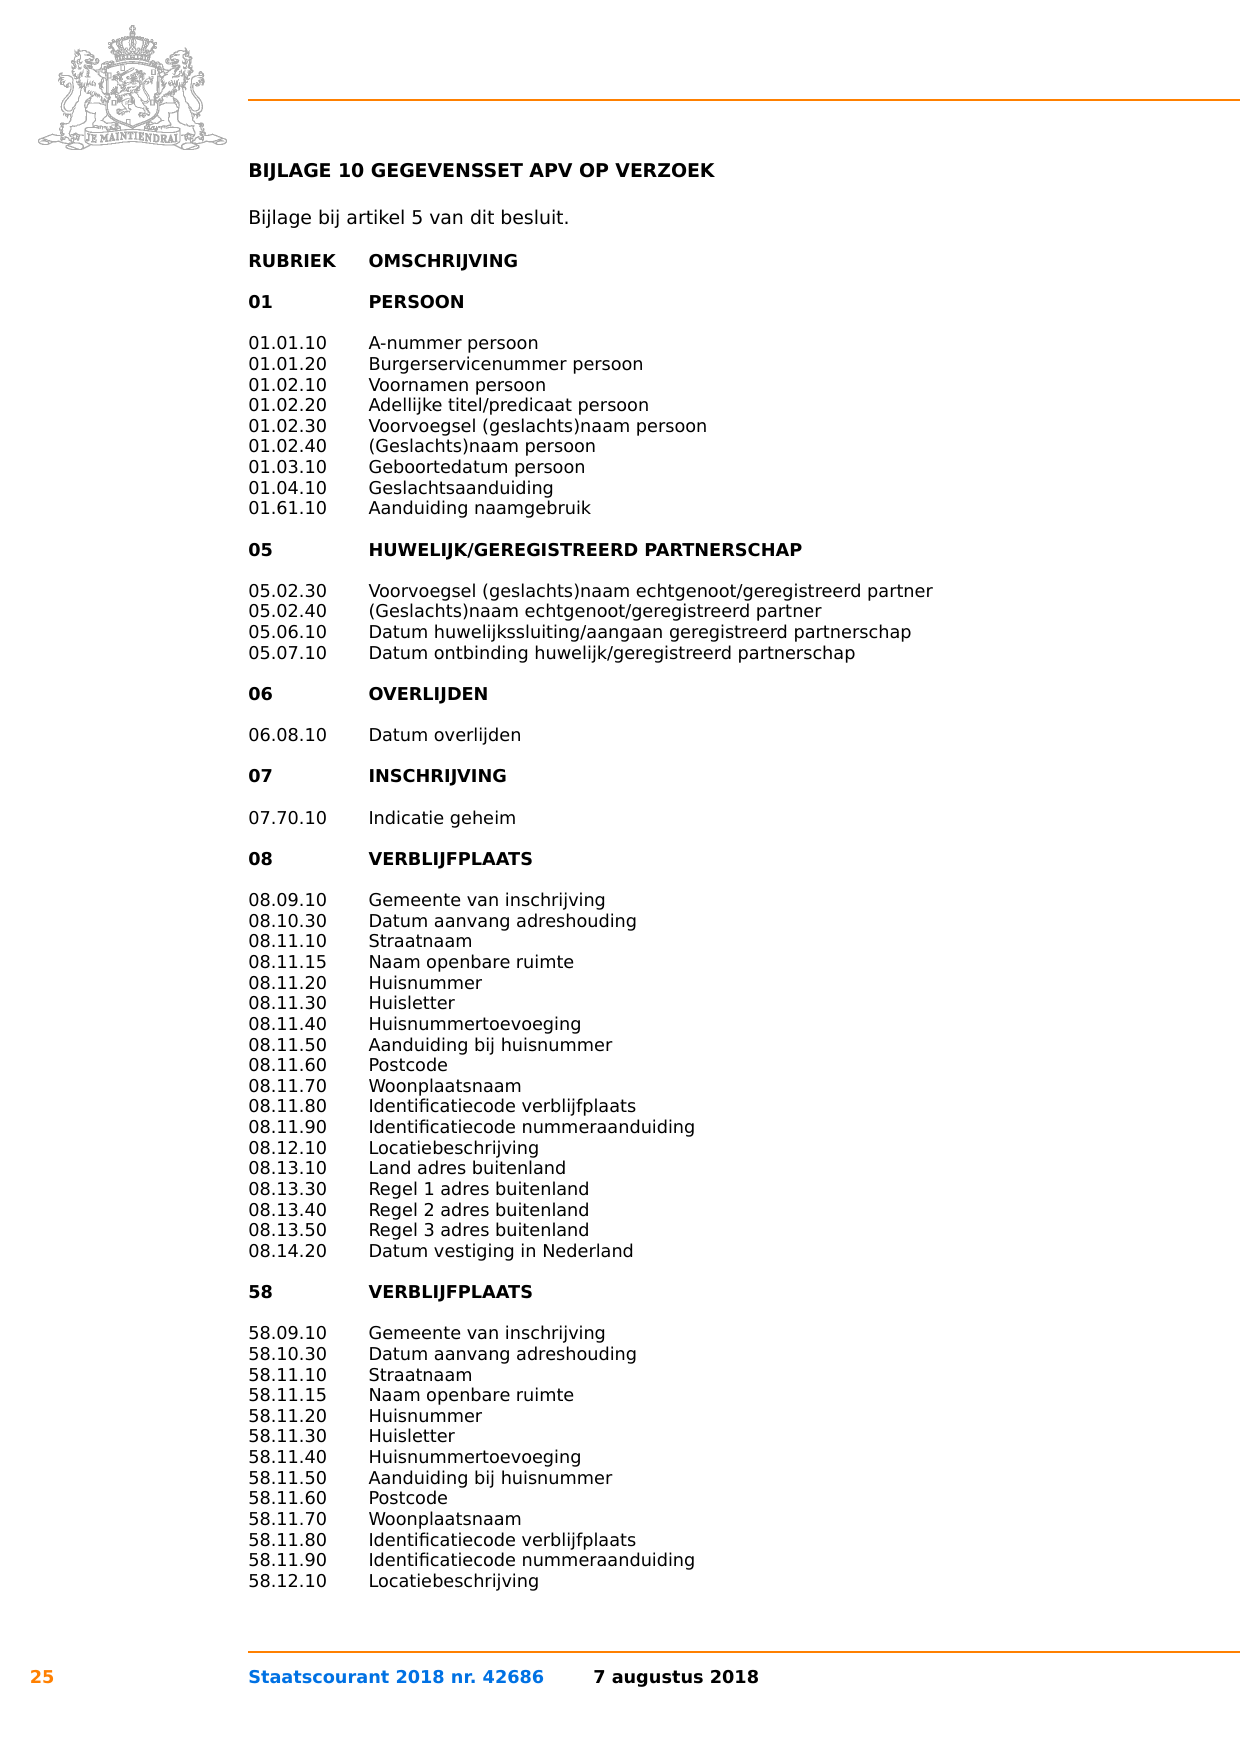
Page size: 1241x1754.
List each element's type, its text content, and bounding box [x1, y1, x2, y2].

table_cell Huisnummer [363, 973, 1163, 993]
table_cell Regel 2 adres buitenland [363, 1200, 1163, 1220]
table_cell [248, 1261, 362, 1282]
table_cell Regel 3 adres buitenland [363, 1220, 1163, 1241]
table_cell 01.04.10 [248, 478, 362, 498]
table_cell PERSOON [363, 292, 1163, 313]
table_cell Postcode [363, 1055, 1163, 1076]
table_cell 08.10.30 [248, 911, 362, 931]
table_cell 08 [248, 849, 362, 869]
table_cell 01 [248, 292, 362, 313]
table_cell 06 [248, 684, 362, 704]
table_cell Woonplaatsnaam [363, 1076, 1163, 1096]
table_cell [363, 746, 1163, 766]
table_cell Identificatiecode nummeraanduiding [363, 1550, 1163, 1571]
table_cell 01.02.30 [248, 416, 362, 436]
table_cell Postcode [363, 1488, 1163, 1509]
table_cell (Geslachts)naam echtgenoot/geregistreerd partner [363, 601, 1163, 622]
table_cell Identificatiecode verblijfplaats [363, 1096, 1163, 1117]
table_cell [248, 746, 362, 766]
table_cell Voorvoegsel (geslachts)naam persoon [363, 416, 1163, 436]
table_cell Gemeente van inschrijving [363, 1323, 1163, 1344]
table_cell Identificatiecode verblijfplaats [363, 1530, 1163, 1550]
table_cell VERBLIJFPLAATS [363, 1282, 1163, 1303]
table_cell Datum huwelijkssluiting/aangaan geregistreerd partnerschap [363, 622, 1163, 643]
table_cell Voorvoegsel (geslachts)naam echtgenoot/geregistreerd partner [363, 581, 1163, 601]
table_cell Indicatie geheim [363, 808, 1163, 828]
table_cell Woonplaatsnaam [363, 1509, 1163, 1529]
table_cell [363, 271, 1163, 292]
table_cell Regel 1 adres buitenland [363, 1179, 1163, 1199]
table_cell Land adres buitenland [363, 1158, 1163, 1179]
table_cell 58.11.80 [248, 1530, 362, 1550]
table_cell 07.70.10 [248, 808, 362, 828]
table_cell 58.11.90 [248, 1550, 362, 1571]
table_cell 07 [248, 766, 362, 787]
table_cell 08.09.10 [248, 890, 362, 911]
table_cell Huisnummertoevoeging [363, 1014, 1163, 1034]
table_cell Straatnaam [363, 1365, 1163, 1385]
table_cell Datum aanvang adreshouding [363, 1344, 1163, 1364]
table_cell 08.14.20 [248, 1241, 362, 1261]
table_cell [248, 870, 362, 890]
table_cell 08.11.60 [248, 1055, 362, 1076]
table_cell Datum overlijden [363, 725, 1163, 746]
text Bijlage bij artikel 5 van dit besluit. [248, 207, 1163, 229]
table_cell [248, 705, 362, 725]
table_cell 08.11.80 [248, 1096, 362, 1117]
table_cell 58.10.30 [248, 1344, 362, 1364]
table_cell Aanduiding bij huisnummer [363, 1035, 1163, 1055]
table_cell 01.02.20 [248, 395, 362, 416]
table_cell 58.09.10 [248, 1323, 362, 1344]
table_cell [248, 787, 362, 808]
table_cell 01.03.10 [248, 457, 362, 478]
table_cell 08.11.20 [248, 973, 362, 993]
table_cell Huisnummer [363, 1406, 1163, 1426]
table_cell [363, 787, 1163, 808]
table_cell 08.11.30 [248, 993, 362, 1014]
table_cell 58.11.15 [248, 1385, 362, 1406]
table_cell 01.01.10 [248, 333, 362, 354]
table_cell [248, 663, 362, 684]
subtitle BIJLAGE 10 GEGEVENSSET APV OP VERZOEK [248, 160, 1163, 182]
table_cell 08.13.30 [248, 1179, 362, 1199]
table_cell 01.61.10 [248, 498, 362, 519]
table_cell 08.13.40 [248, 1200, 362, 1220]
table_header RUBRIEK [248, 251, 362, 271]
table_cell 08.11.70 [248, 1076, 362, 1096]
table_cell Aanduiding bij huisnummer [363, 1468, 1163, 1488]
table_cell Geslachtsaanduiding [363, 478, 1163, 498]
table_cell Burgerservicenummer persoon [363, 354, 1163, 374]
table_cell Datum aanvang adreshouding [363, 911, 1163, 931]
table_cell 58.11.20 [248, 1406, 362, 1426]
picture [38, 25, 227, 150]
table_cell [248, 828, 362, 849]
table_cell 08.13.50 [248, 1220, 362, 1241]
table_cell (Geslachts)naam persoon [363, 436, 1163, 457]
table_cell Identificatiecode nummeraanduiding [363, 1117, 1163, 1138]
table_cell [363, 560, 1163, 581]
table_cell Locatiebeschrijving [363, 1571, 1163, 1591]
table_cell Datum ontbinding huwelijk/geregistreerd partnerschap [363, 643, 1163, 663]
table_cell [363, 519, 1163, 539]
table_header OMSCHRIJVING [363, 251, 1163, 271]
table_cell 58.11.70 [248, 1509, 362, 1529]
table_cell [363, 828, 1163, 849]
table_cell A-nummer persoon [363, 333, 1163, 354]
table_cell Datum vestiging in Nederland [363, 1241, 1163, 1261]
table_cell INSCHRIJVING [363, 766, 1163, 787]
table_cell [248, 271, 362, 292]
table_cell 05 [248, 540, 362, 560]
table_cell [248, 560, 362, 581]
table_cell 08.13.10 [248, 1158, 362, 1179]
table_cell [363, 1303, 1163, 1323]
table_cell Geboortedatum persoon [363, 457, 1163, 478]
table_cell 58 [248, 1282, 362, 1303]
table_cell [363, 705, 1163, 725]
table_cell Naam openbare ruimte [363, 952, 1163, 973]
table_cell 58.11.10 [248, 1365, 362, 1385]
table_cell 58.11.40 [248, 1447, 362, 1468]
table_cell 05.06.10 [248, 622, 362, 643]
table_cell Huisletter [363, 1426, 1163, 1447]
table_cell [248, 519, 362, 539]
table_cell 01.02.10 [248, 375, 362, 395]
table_cell 58.11.60 [248, 1488, 362, 1509]
table_cell 06.08.10 [248, 725, 362, 746]
table_cell [363, 313, 1163, 333]
table_cell 08.11.40 [248, 1014, 362, 1034]
table_cell 01.01.20 [248, 354, 362, 374]
table_cell [248, 313, 362, 333]
table_cell Naam openbare ruimte [363, 1385, 1163, 1406]
table_cell Voornamen persoon [363, 375, 1163, 395]
table_cell VERBLIJFPLAATS [363, 849, 1163, 869]
table_cell [363, 870, 1163, 890]
table_cell 05.07.10 [248, 643, 362, 663]
table_cell 05.02.40 [248, 601, 362, 622]
table_cell Huisnummertoevoeging [363, 1447, 1163, 1468]
table_cell HUWELIJK/GEREGISTREERD PARTNERSCHAP [363, 540, 1163, 560]
table_cell [248, 1303, 362, 1323]
table_cell [363, 663, 1163, 684]
table_cell 58.11.50 [248, 1468, 362, 1488]
table_cell 08.11.90 [248, 1117, 362, 1138]
table_cell 58.11.30 [248, 1426, 362, 1447]
table_cell [363, 1261, 1163, 1282]
table_cell 58.12.10 [248, 1571, 362, 1591]
table_cell Straatnaam [363, 931, 1163, 952]
table_cell OVERLIJDEN [363, 684, 1163, 704]
table_cell 08.11.10 [248, 931, 362, 952]
table_cell Adellijke titel/predicaat persoon [363, 395, 1163, 416]
table_cell Huisletter [363, 993, 1163, 1014]
table_cell 01.02.40 [248, 436, 362, 457]
table_cell Gemeente van inschrijving [363, 890, 1163, 911]
table_cell Aanduiding naamgebruik [363, 498, 1163, 519]
table_cell 08.11.50 [248, 1035, 362, 1055]
table_cell 08.11.15 [248, 952, 362, 973]
table_cell 08.12.10 [248, 1138, 362, 1158]
table_cell 05.02.30 [248, 581, 362, 601]
table_cell Locatiebeschrijving [363, 1138, 1163, 1158]
